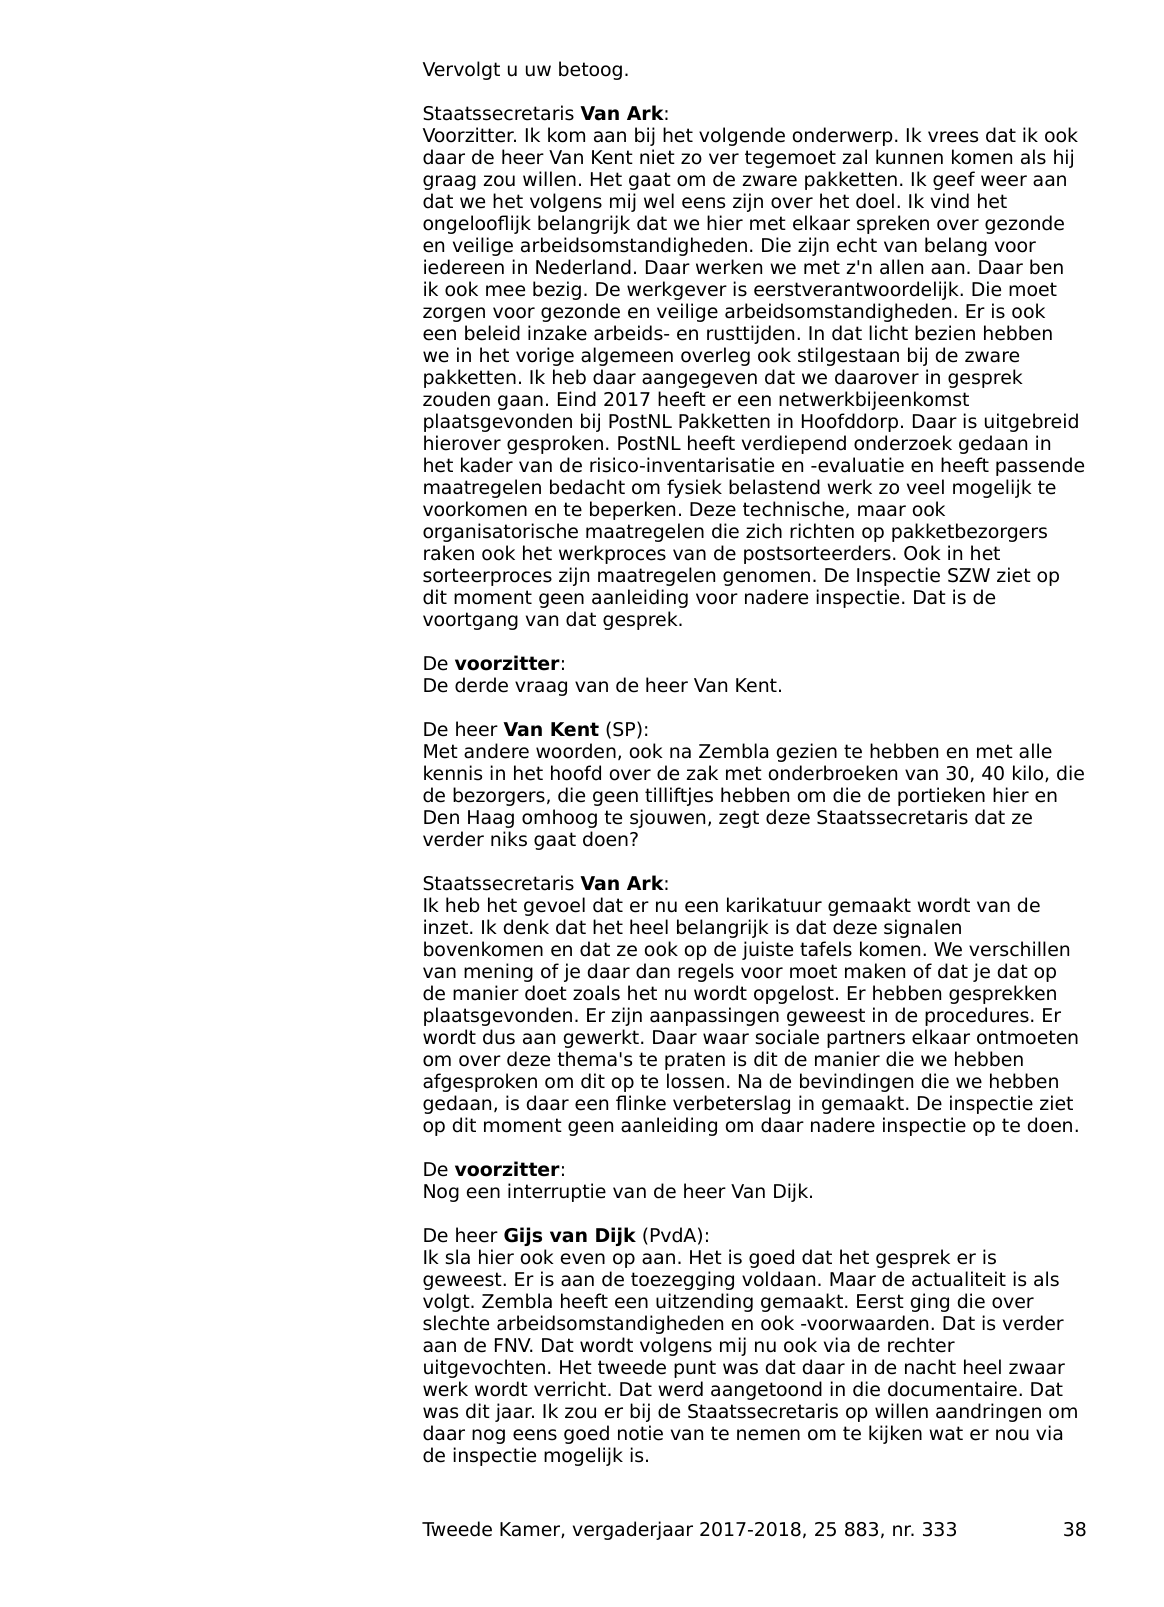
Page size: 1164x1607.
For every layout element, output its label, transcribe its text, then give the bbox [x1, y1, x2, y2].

text De heer Van Kent (SP): [422, 719, 1087, 741]
text De voorzitter: [422, 1159, 1087, 1181]
text Voorzitter. Ik kom aan bij het volgende onderwerp. Ik vrees dat ik ook daar de heer Van Kent niet zo ver tegemoet zal kunnen komen als hij graag zou willen. Het gaat om de zware pakketten. Ik geef weer aan dat we het volgens mij wel eens zijn over het doel. Ik vind het ongelooflijk belangrijk dat we hier met elkaar spreken over gezonde en veilige arbeidsomstandigheden. Die zijn echt van belang voor iedereen in Nederland. Daar werken we met z'n allen aan. Daar ben ik ook mee bezig. De werkgever is eerstverantwoordelijk. Die moet zorgen voor gezonde en veilige arbeidsomstandigheden. Er is ook een beleid inzake arbeids- en rusttijden. In dat licht bezien hebben we in het vorige algemeen overleg ook stilgestaan bij de zware pakketten. Ik heb daar aangegeven dat we daarover in gesprek zouden gaan. Eind 2017 heeft er een netwerkbijeenkomst plaatsgevonden bij PostNL Pakketten in Hoofddorp. Daar is uitgebreid hierover gesproken. PostNL heeft verdiepend onderzoek gedaan in het kader van de risico-inventarisatie en -evaluatie en heeft passende maatregelen bedacht om fysiek belastend werk zo veel mogelijk te voorkomen en te beperken. Deze technische, maar ook organisatorische maatregelen die zich richten op pakketbezorgers raken ook het werkproces van de postsorteerders. Ook in het sorteerproces zijn maatregelen genomen. De Inspectie SZW ziet op dit moment geen aanleiding voor nadere inspectie. Dat is de voortgang van dat gesprek. [422, 125, 1087, 631]
text Ik sla hier ook even op aan. Het is goed dat het gesprek er is geweest. Er is aan de toezegging voldaan. Maar de actualiteit is als volgt. Zembla heeft een uitzending gemaakt. Eerst ging die over slechte arbeidsomstandigheden en ook -voorwaarden. Dat is verder aan de FNV. Dat wordt volgens mij nu ook via de rechter uitgevochten. Het tweede punt was dat daar in de nacht heel zwaar werk wordt verricht. Dat werd aangetoond in die documentaire. Dat was dit jaar. Ik zou er bij de Staatssecretaris op willen aandringen om daar nog eens goed notie van te nemen om te kijken wat er nou via de inspectie mogelijk is. [422, 1247, 1087, 1467]
text Staatssecretaris Van Ark: [422, 873, 1087, 895]
text De voorzitter: [422, 653, 1087, 675]
text De heer Gijs van Dijk (PvdA): [422, 1225, 1087, 1247]
text Ik heb het gevoel dat er nu een karikatuur gemaakt wordt van de inzet. Ik denk dat het heel belangrijk is dat deze signalen bovenkomen en dat ze ook op de juiste tafels komen. We verschillen van mening of je daar dan regels voor moet maken of dat je dat op de manier doet zoals het nu wordt opgelost. Er hebben gesprekken plaatsgevonden. Er zijn aanpassingen geweest in de procedures. Er wordt dus aan gewerkt. Daar waar sociale partners elkaar ontmoeten om over deze thema's te praten is dit de manier die we hebben afgesproken om dit op te lossen. Na de bevindingen die we hebben gedaan, is daar een flinke verbeterslag in gemaakt. De inspectie ziet op dit moment geen aanleiding om daar nadere inspectie op te doen. [422, 895, 1087, 1137]
text Vervolgt u uw betoog. [422, 59, 1087, 81]
text De derde vraag van de heer Van Kent. [422, 675, 1087, 697]
text Nog een interruptie van de heer Van Dijk. [422, 1181, 1087, 1203]
text Staatssecretaris Van Ark: [422, 103, 1087, 125]
text Met andere woorden, ook na Zembla gezien te hebben en met alle kennis in het hoofd over de zak met onderbroeken van 30, 40 kilo, die de bezorgers, die geen tilliftjes hebben om die de portieken hier en Den Haag omhoog te sjouwen, zegt deze Staatssecretaris dat ze verder niks gaat doen? [422, 741, 1087, 851]
